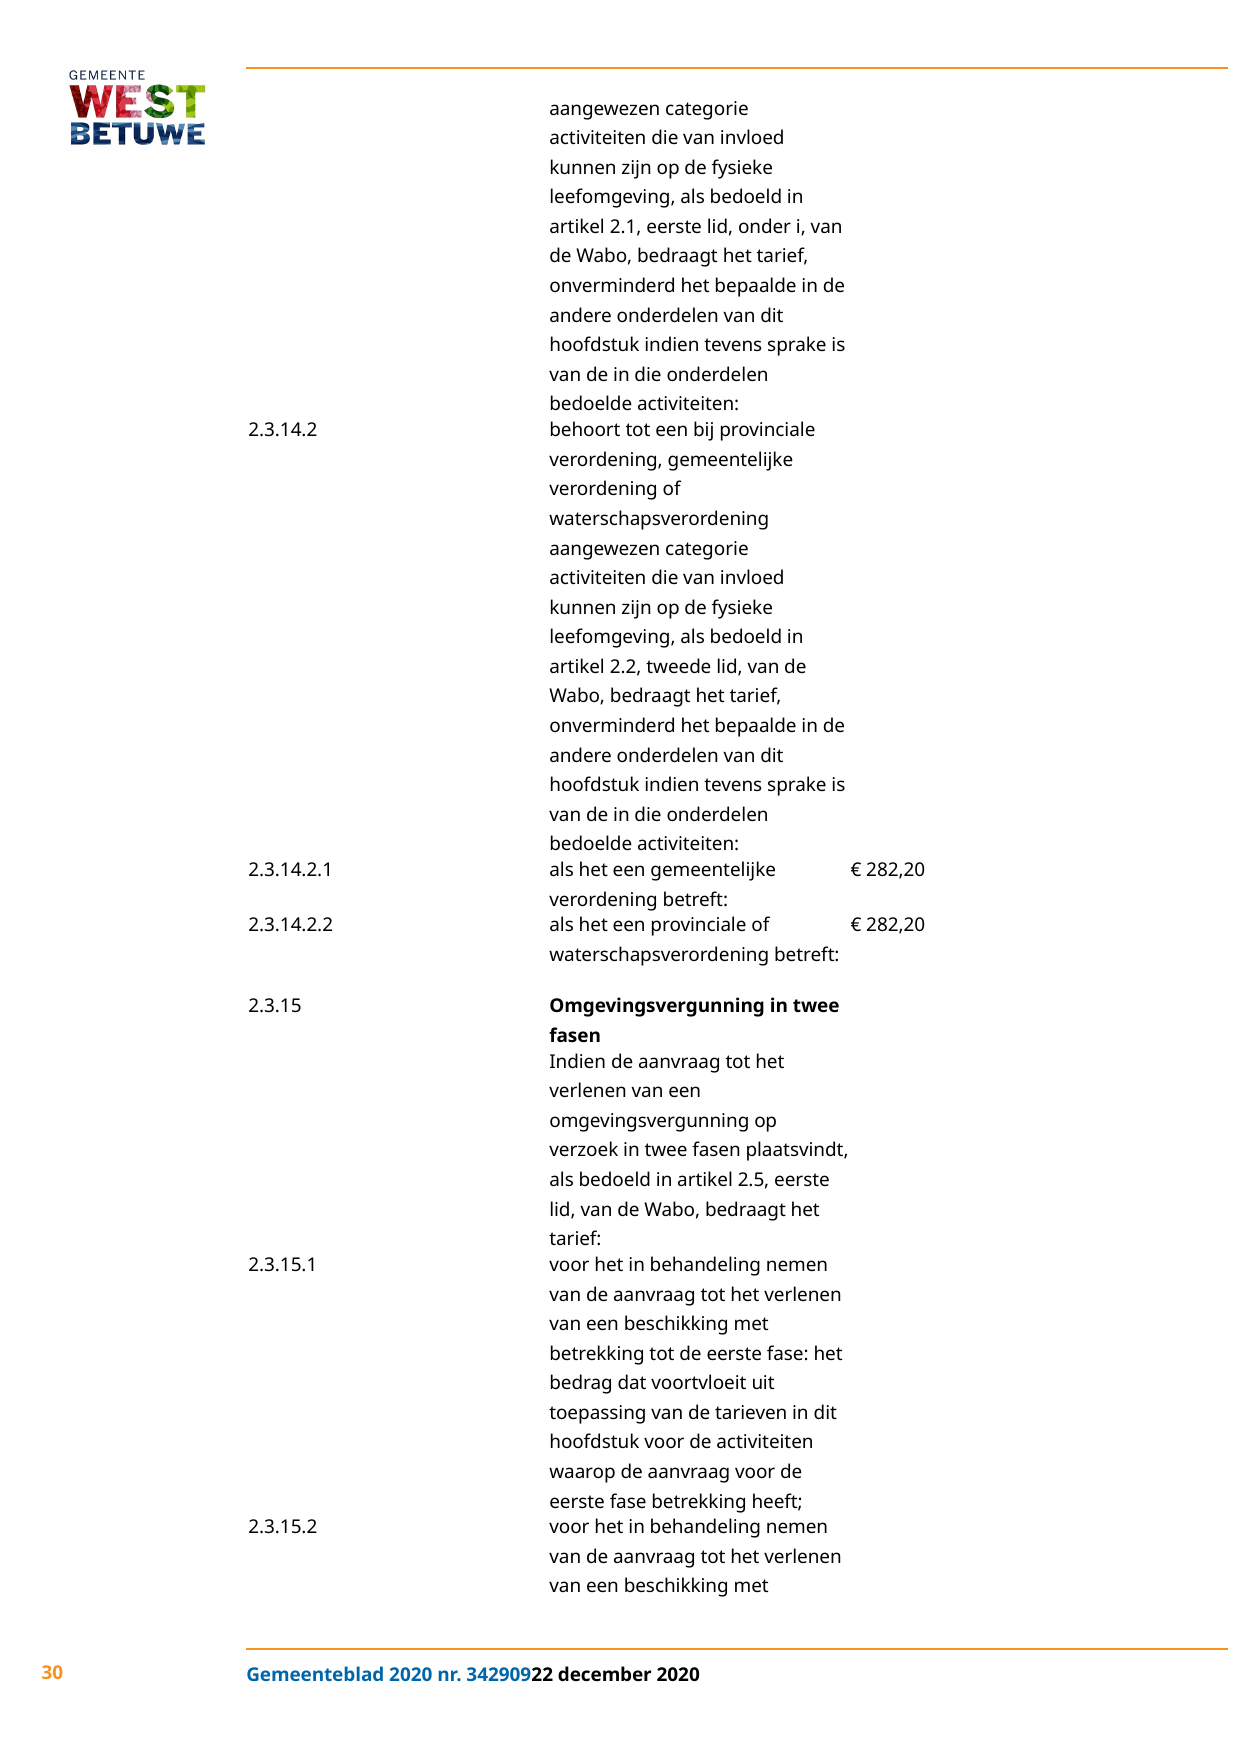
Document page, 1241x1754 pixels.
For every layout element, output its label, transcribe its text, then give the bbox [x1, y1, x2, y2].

table_cell € 282,20 [850, 912, 1152, 967]
table_cell [850, 1048, 1152, 1251]
table_cell [850, 1514, 1152, 1598]
table_cell als het een gemeentelijke verordening betreft: [549, 856, 850, 912]
table_cell 2.3.15 [248, 993, 549, 1048]
table_cell [248, 967, 549, 993]
table_cell Indien de aanvraag tot het verlenen van een omgevingsvergunning op verzoek in twee fasen plaatsvindt, als bedoeld in artikel 2.5, eerste lid, van de Wabo, bedraagt het tarief: [549, 1048, 850, 1251]
table_cell 2.3.14.2.2 [248, 912, 549, 967]
table_cell [850, 967, 1152, 993]
table_cell € 282,20 [850, 856, 1152, 912]
table_cell [549, 967, 850, 993]
table_cell [248, 95, 549, 416]
table_cell voor het in behandeling nemen van de aanvraag tot het verlenen van een beschikking met [549, 1514, 850, 1598]
table_cell [850, 1251, 1152, 1513]
table_cell Omgevingsvergunning in twee fasen [549, 993, 850, 1048]
table_cell 2.3.14.2 [248, 416, 549, 856]
table_cell [850, 416, 1152, 856]
table_cell aangewezen categorie activiteiten die van invloed kunnen zijn op de fysieke leefomgeving, als bedoeld in artikel 2.1, eerste lid, onder i, van de Wabo, bedraagt het tarief, onverminderd het bepaalde in de andere onderdelen van dit hoofdstuk indien tevens sprake is van de in die onderdelen bedoelde activiteiten: [549, 95, 850, 416]
table_cell voor het in behandeling nemen van de aanvraag tot het verlenen van een beschikking met betrekking tot de eerste fase: het bedrag dat voortvloeit uit toepassing van de tarieven in dit hoofdstuk voor de activiteiten waarop de aanvraag voor de eerste fase betrekking heeft; [549, 1251, 850, 1513]
table_cell 2.3.15.1 [248, 1251, 549, 1513]
table_cell behoort tot een bij provinciale verordening, gemeentelijke verordening of waterschapsverordening aangewezen categorie activiteiten die van invloed kunnen zijn op de fysieke leefomgeving, als bedoeld in artikel 2.2, tweede lid, van de Wabo, bedraagt het tarief, onverminderd het bepaalde in de andere onderdelen van dit hoofdstuk indien tevens sprake is van de in die onderdelen bedoelde activiteiten: [549, 416, 850, 856]
table_cell [850, 993, 1152, 1048]
table_cell [248, 1048, 549, 1251]
table_cell als het een provinciale of waterschapsverordening betreft: [549, 912, 850, 967]
table_cell 2.3.15.2 [248, 1514, 549, 1598]
table_cell [850, 95, 1152, 416]
table_cell 2.3.14.2.1 [248, 856, 549, 912]
picture [41, 47, 231, 172]
